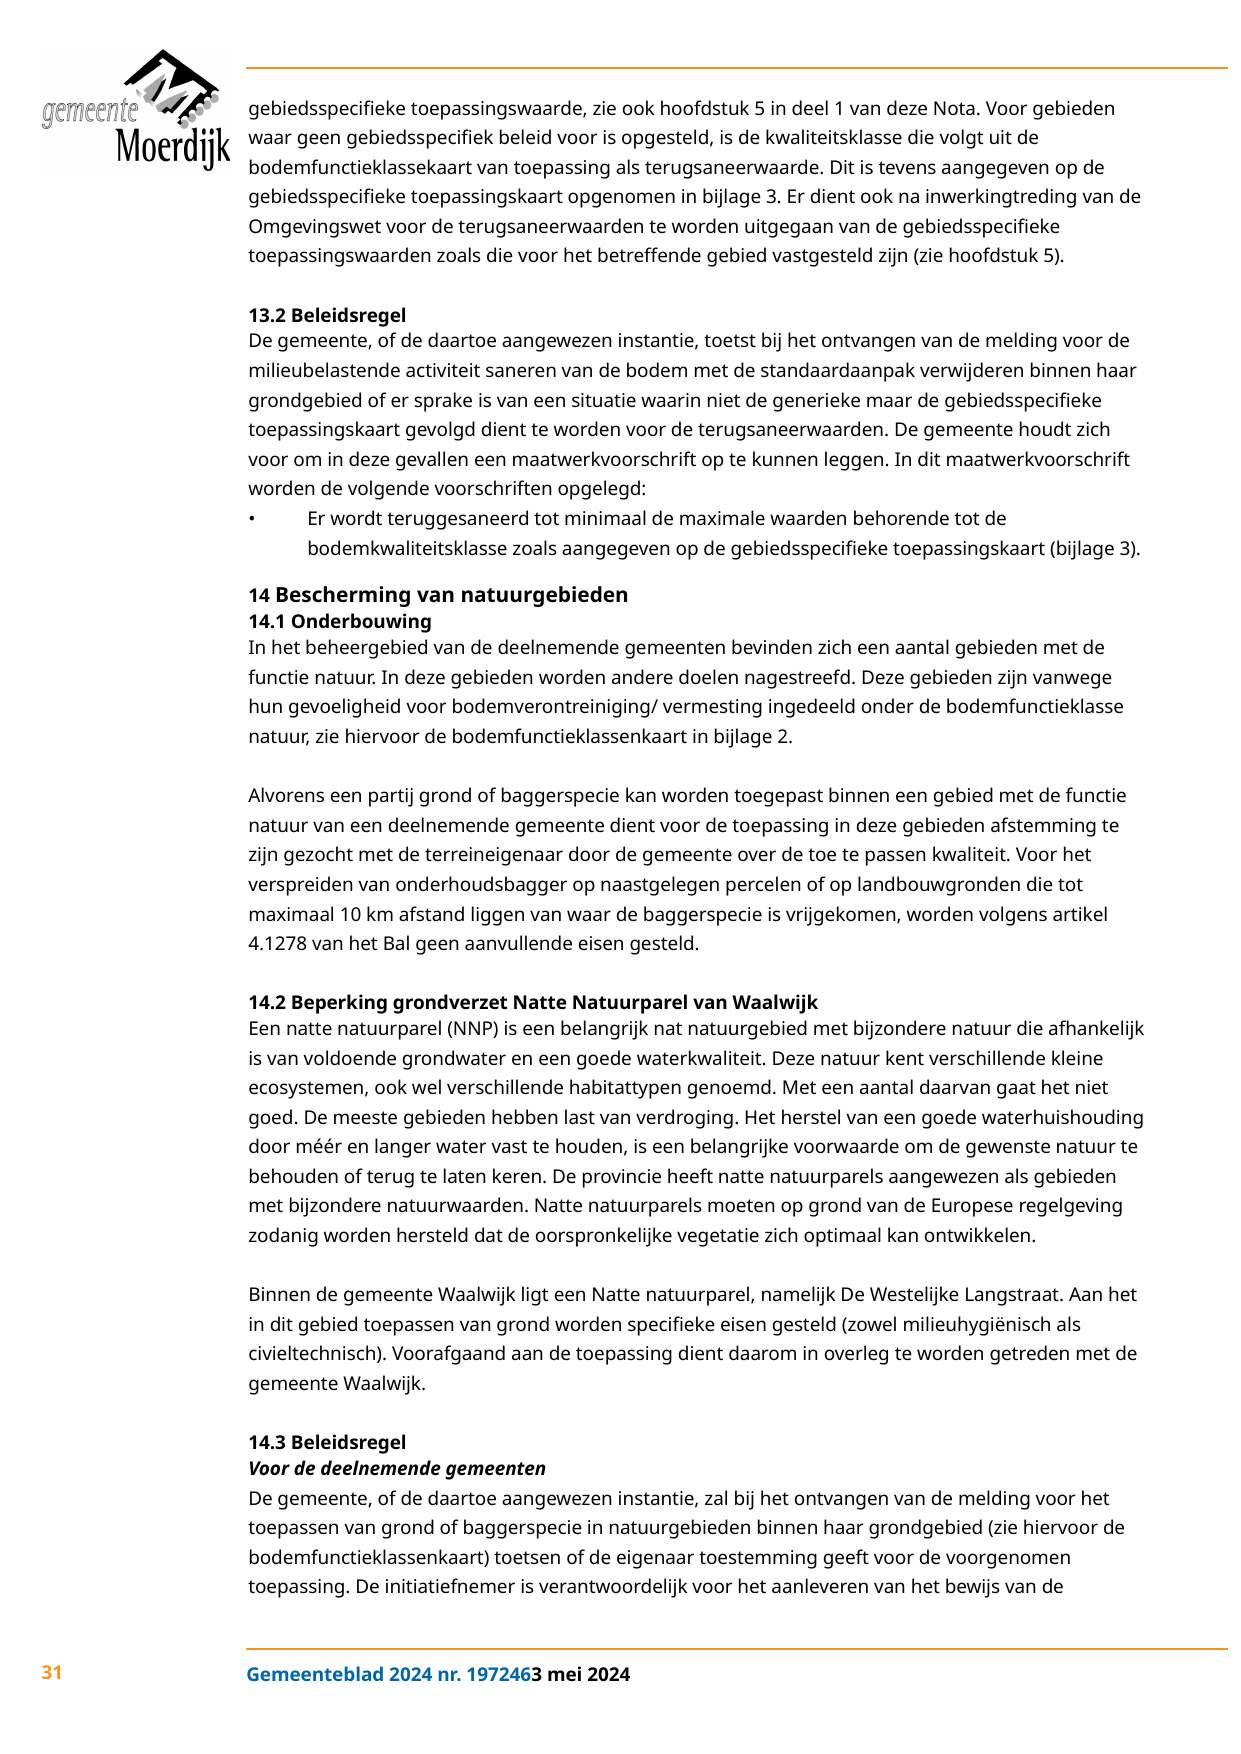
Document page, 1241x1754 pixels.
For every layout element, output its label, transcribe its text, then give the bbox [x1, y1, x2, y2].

text 14.2 Beperking grondverzet Natte Natuurparel van Waalwijk [248, 989, 1152, 1015]
text De gemeente, of de daartoe aangewezen instantie, zal bij het ontvangen van de melding voor het toepassen van grond of baggerspecie in natuurgebieden binnen haar grondgebied (zie hiervoor de bodemfunctieklassenkaart) toetsen of de eigenaar toestemming geeft voor de voorgenomen toepassing. De initiatiefnemer is verantwoordelijk voor het aanleveren van het bewijs van de [248, 1485, 1152, 1599]
text In het beheergebied van de deelnemende gemeenten bevinden zich een aantal gebieden met de functie natuur. In deze gebieden worden andere doelen nagestreefd. Deze gebieden zijn vanwege hun gevoeligheid voor bodemverontreiniging/ vermesting ingedeeld onder de bodemfunctieklasse natuur, zie hiervoor de bodemfunctieklassenkaart in bijlage 2. [248, 634, 1152, 749]
text De gemeente, of de daartoe aangewezen instantie, toetst bij het ontvangen van de melding voor de milieubelastende activiteit saneren van de bodem met de standaardaanpak verwijderen binnen haar grondgebied of er sprake is van een situatie waarin niet de generieke maar de gebiedsspecifieke toepassingskaart gevolgd dient te worden voor de terugsaneerwaarden. De gemeente houdt zich voor om in deze gevallen een maatwerkvoorschrift op te kunnen leggen. In dit maatwerkvoorschrift worden de volgende voorschriften opgelegd: [248, 328, 1152, 501]
list Er wordt teruggesaneerd tot minimaal de maximale waarden behorende tot de bodemkwaliteitsklasse zoals aangegeven op de gebiedsspecifieke toepassingskaart (bijlage 3). [248, 505, 1152, 560]
text 14 Bescherming van natuurgebieden [248, 580, 1152, 609]
picture [41, 47, 231, 172]
text Voor de deelnemende gemeenten [248, 1455, 1152, 1481]
text 14.3 Beleidsregel [248, 1429, 1152, 1455]
text 14.1 Onderbouwing [248, 609, 1152, 634]
text 13.2 Beleidsregel [248, 302, 1152, 328]
text Binnen de gemeente Waalwijk ligt een Natte natuurparel, namelijk De Westelijke Langstraat. Aan het in dit gebied toepassen van grond worden specifieke eisen gesteld (zowel milieuhygiënisch als civieltechnisch). Voorafgaand aan de toepassing dient daarom in overleg te worden getreden met de gemeente Waalwijk. [248, 1281, 1152, 1396]
text Alvorens een partij grond of baggerspecie kan worden toegepast binnen een gebied met de functie natuur van een deelnemende gemeente dient voor de toepassing in deze gebieden afstemming te zijn gezocht met de terreineigenaar door de gemeente over de toe te passen kwaliteit. Voor het verspreiden van onderhoudsbagger op naastgelegen percelen of op landbouwgronden die tot maximaal 10 km afstand liggen van waar de baggerspecie is vrijgekomen, worden volgens artikel 4.1278 van het Bal geen aanvullende eisen gesteld. [248, 782, 1152, 956]
text gebiedsspecifieke toepassingswaarde, zie ook hoofdstuk 5 in deel 1 van deze Nota. Voor gebieden waar geen gebiedsspecifiek beleid voor is opgesteld, is de kwaliteitsklasse die volgt uit de bodemfunctieklassekaart van toepassing als terugsaneerwaarde. Dit is tevens aangegeven op de gebiedsspecifieke toepassingskaart opgenomen in bijlage 3. Er dient ook na inwerkingtreding van de Omgevingswet voor de terugsaneerwaarden te worden uitgegaan van de gebiedsspecifieke toepassingswaarden zoals die voor het betreffende gebied vastgesteld zijn (zie hoofdstuk 5). [248, 95, 1152, 268]
text Een natte natuurparel (NNP) is een belangrijk nat natuurgebied met bijzondere natuur die afhankelijk is van voldoende grondwater en een goede waterkwaliteit. Deze natuur kent verschillende kleine ecosystemen, ook wel verschillende habitattypen genoemd. Met een aantal daarvan gaat het niet goed. De meeste gebieden hebben last van verdroging. Het herstel van een goede waterhuishouding door méér en langer water vast te houden, is een belangrijke voorwaarde om de gewenste natuur te behouden of terug te laten keren. De provincie heeft natte natuurparels aangewezen als gebieden met bijzondere natuurwaarden. Natte natuurparels moeten op grond van de Europese regelgeving zodanig worden hersteld dat de oorspronkelijke vegetatie zich optimaal kan ontwikkelen. [248, 1015, 1152, 1248]
